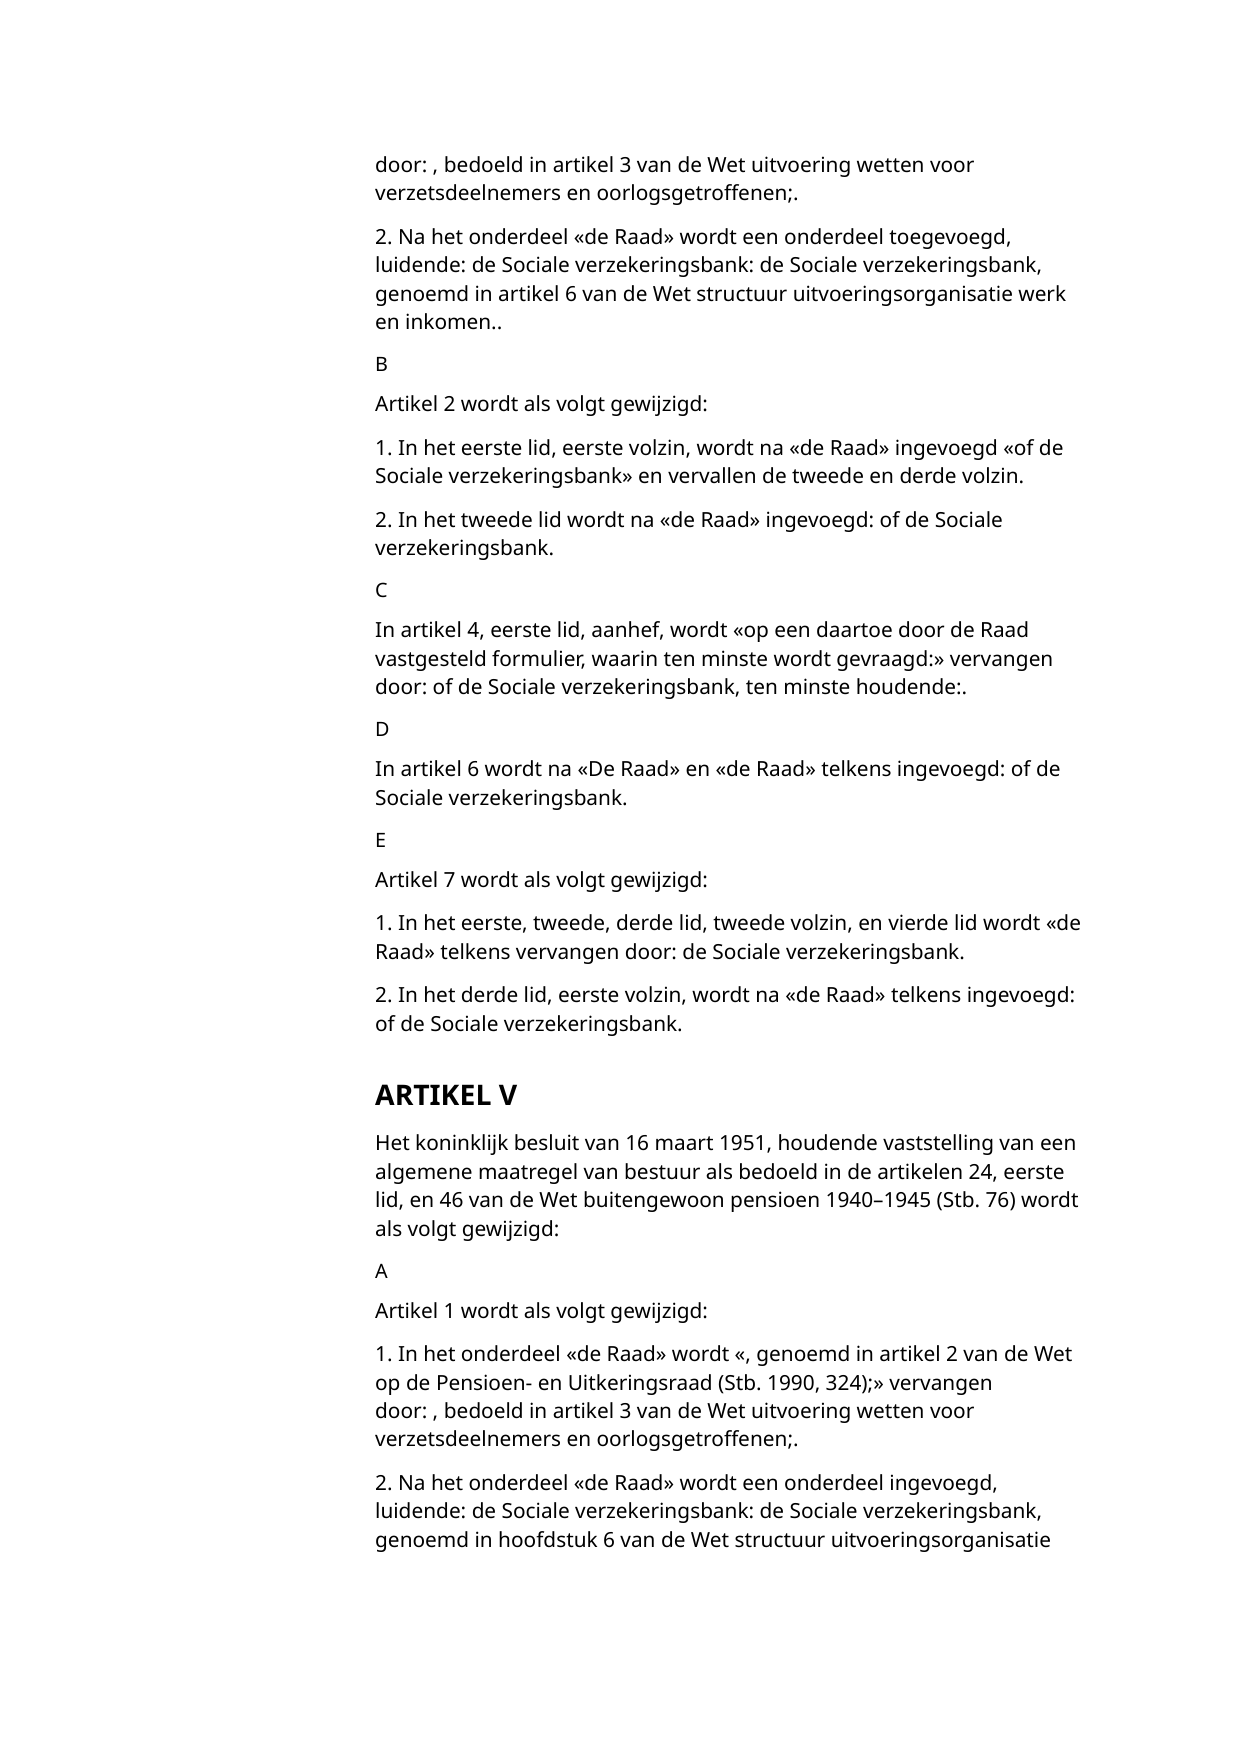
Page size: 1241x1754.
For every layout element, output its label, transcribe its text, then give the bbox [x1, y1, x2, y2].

text In artikel 6 wordt na «De Raad» en «de Raad» telkens ingevoegd: of de Sociale verzekeringsbank. [375, 754, 1090, 811]
text 2. Na het onderdeel «de Raad» wordt een onderdeel toegevoegd, luidende: de Sociale verzekeringsbank: de Sociale verzekeringsbank, genoemd in artikel 6 van de Wet structuur uitvoeringsorganisatie werk en inkomen.. [375, 222, 1090, 336]
text 2. In het tweede lid wordt na «de Raad» ingevoegd: of de Sociale verzekeringsbank. [375, 505, 1090, 562]
text D [375, 716, 1090, 743]
text A [375, 1257, 1090, 1284]
text 2. Na het onderdeel «de Raad» wordt een onderdeel ingevoegd, luidende: de Sociale verzekeringsbank: de Sociale verzekeringsbank, genoemd in hoofdstuk 6 van de Wet structuur uitvoeringsorganisatie [375, 1468, 1090, 1553]
text 1. In het eerste, tweede, derde lid, tweede volzin, en vierde lid wordt «de Raad» telkens vervangen door: de Sociale verzekeringsbank. [375, 908, 1090, 965]
text B [375, 351, 1090, 378]
text E [375, 826, 1090, 853]
text door: , bedoeld in artikel 3 van de Wet uitvoering wetten voor verzetsdeelnemers en oorlogsgetroffenen;. [375, 150, 1090, 207]
text C [375, 577, 1090, 603]
text Het koninklijk besluit van 16 maart 1951, houdende vaststelling van een algemene maatregel van bestuur als bedoeld in de artikelen 24, eerste lid, en 46 van de Wet buitengewoon pensioen 1940–1945 (Stb. 76) wordt als volgt gewijzigd: [375, 1128, 1090, 1242]
text In artikel 4, eerste lid, aanhef, wordt «op een daartoe door de Raad vastgesteld formulier, waarin ten minste wordt gevraagd:» vervangen door: of de Sociale verzekeringsbank, ten minste houdende:. [375, 615, 1090, 701]
text Artikel 1 wordt als volgt gewijzigd: [375, 1296, 1090, 1324]
text Artikel 2 wordt als volgt gewijzigd: [375, 389, 1090, 418]
text 1. In het eerste lid, eerste volzin, wordt na «de Raad» ingevoegd «of de Sociale verzekeringsbank» en vervallen de tweede en derde volzin. [375, 433, 1090, 490]
text 2. In het derde lid, eerste volzin, wordt na «de Raad» telkens ingevoegd: of de Sociale verzekeringsbank. [375, 980, 1090, 1037]
text 1. In het onderdeel «de Raad» wordt «, genoemd in artikel 2 van de Wet op de Pensioen- en Uitkeringsraad (Stb. 1990, 324);» vervangen door: , bedoeld in artikel 3 van de Wet uitvoering wetten voor verzetsdeelnemers en oorlogsgetroffenen;. [375, 1339, 1090, 1453]
subtitle ARTIKEL V [375, 1075, 1090, 1113]
text Artikel 7 wordt als volgt gewijzigd: [375, 865, 1090, 893]
